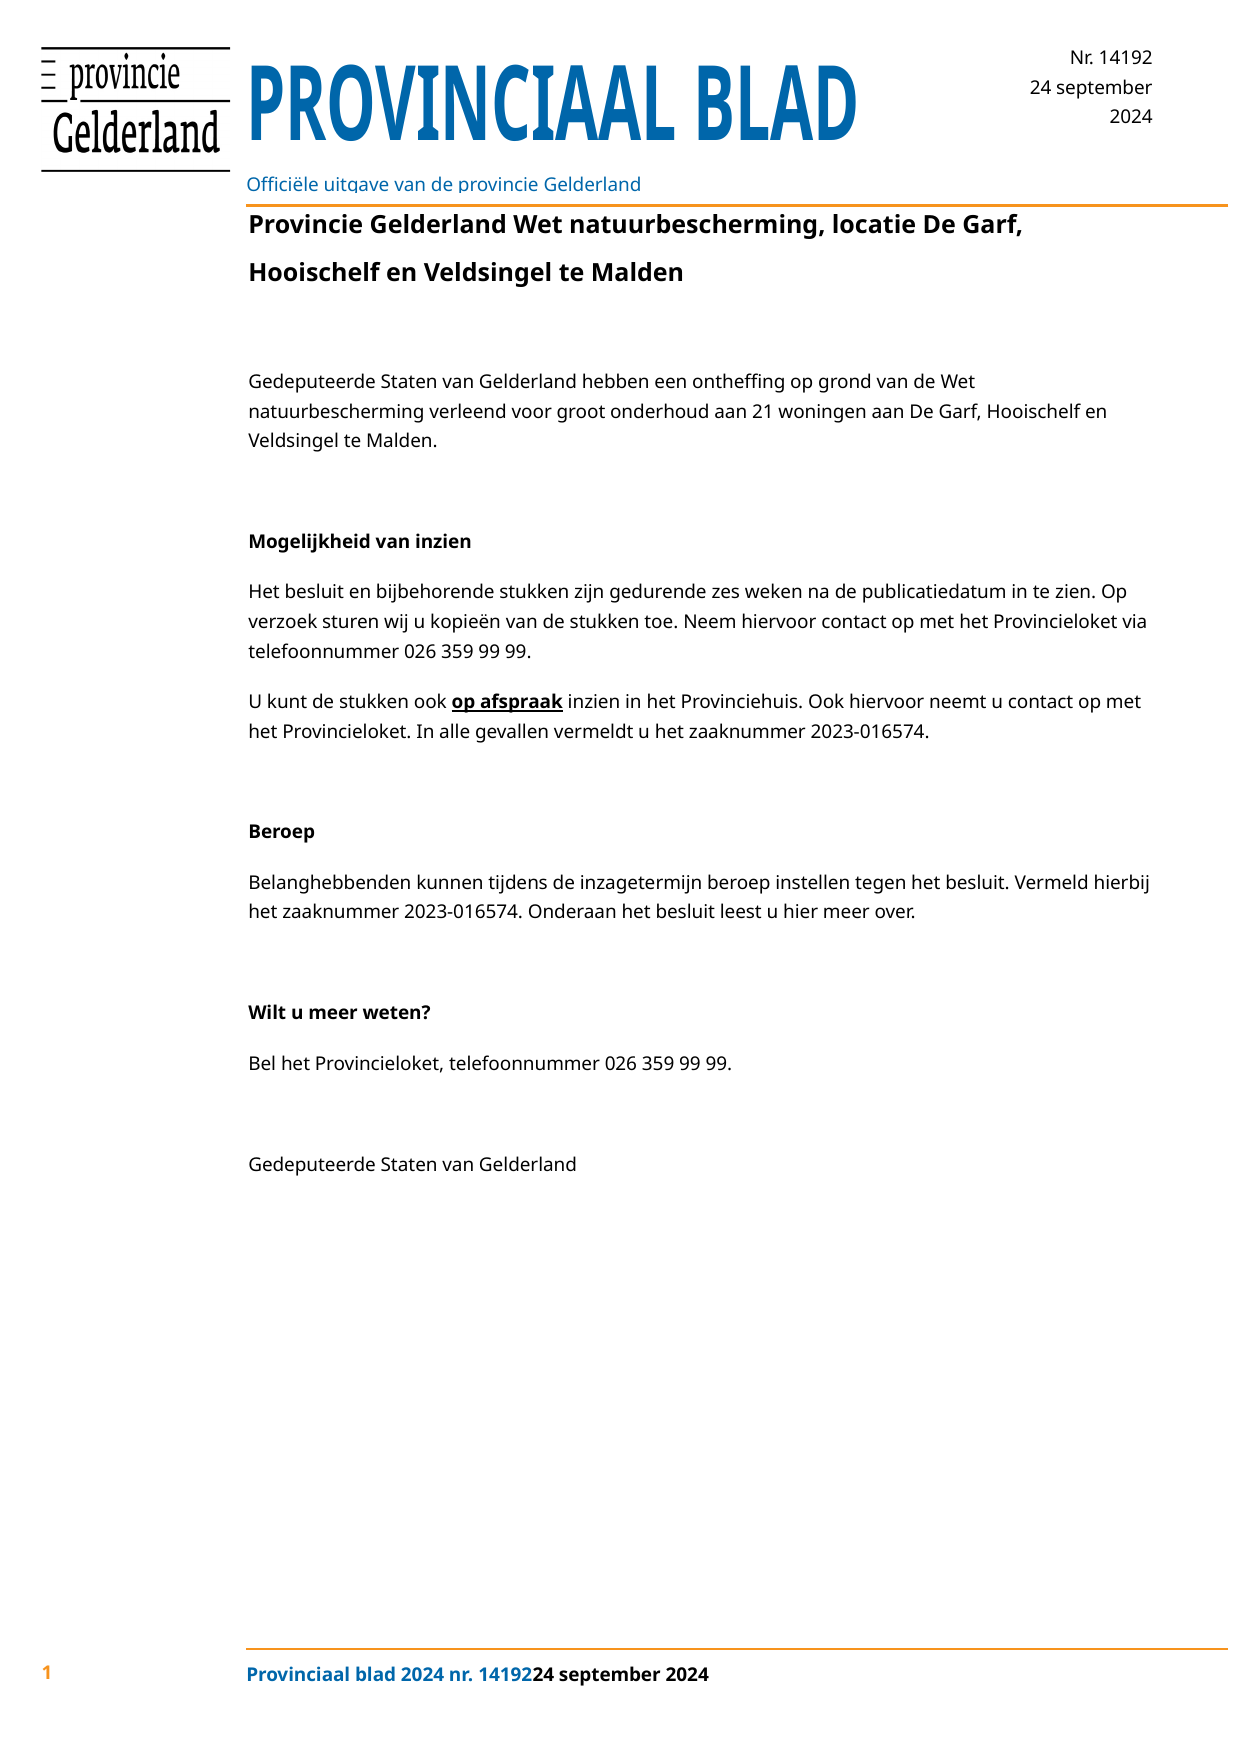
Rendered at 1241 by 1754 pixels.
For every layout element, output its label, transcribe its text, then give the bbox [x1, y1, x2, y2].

text U kunt de stukken ook op afspraak inzien in het Provinciehuis. Ook hiervoor neemt u contact op met het Provincieloket. In alle gevallen vermeldt u het zaaknummer 2023-016574. [248, 688, 1152, 744]
text Wilt u meer weten? [248, 999, 1152, 1025]
text Het besluit en bijbehorende stukken zijn gedurende zes weken na de publicatiedatum in te zien. Op verzoek sturen wij u kopieën van de stukken toe. Neem hiervoor contact op met het Provincieloket via telefoonnummer 026 359 99 99. [248, 579, 1152, 664]
text Bel het Provincieloket, telefoonnummer 026 359 99 99. [248, 1050, 1152, 1076]
text Gedeputeerde Staten van Gelderland [248, 1151, 1152, 1177]
text Mogelijkheid van inzien [248, 528, 1152, 554]
text Gedeputeerde Staten van Gelderland hebben een ontheffing op grond van de Wet natuurbescherming verleend voor groot onderhoud aan 21 woningen aan De Garf, Hooischelf en Veldsingel te Malden. [248, 368, 1152, 453]
text Beroep [248, 819, 1152, 844]
text Provincie Gelderland Wet natuurbescherming, locatie De Garf, Hooischelf en Veldsingel te Malden [248, 207, 1152, 288]
picture [41, 47, 231, 172]
text Belanghebbenden kunnen tijdens de inzagetermijn beroep instellen tegen het besluit. Vermeld hierbij het zaaknummer 2023-016574. Onderaan het besluit leest u hier meer over. [248, 869, 1152, 924]
